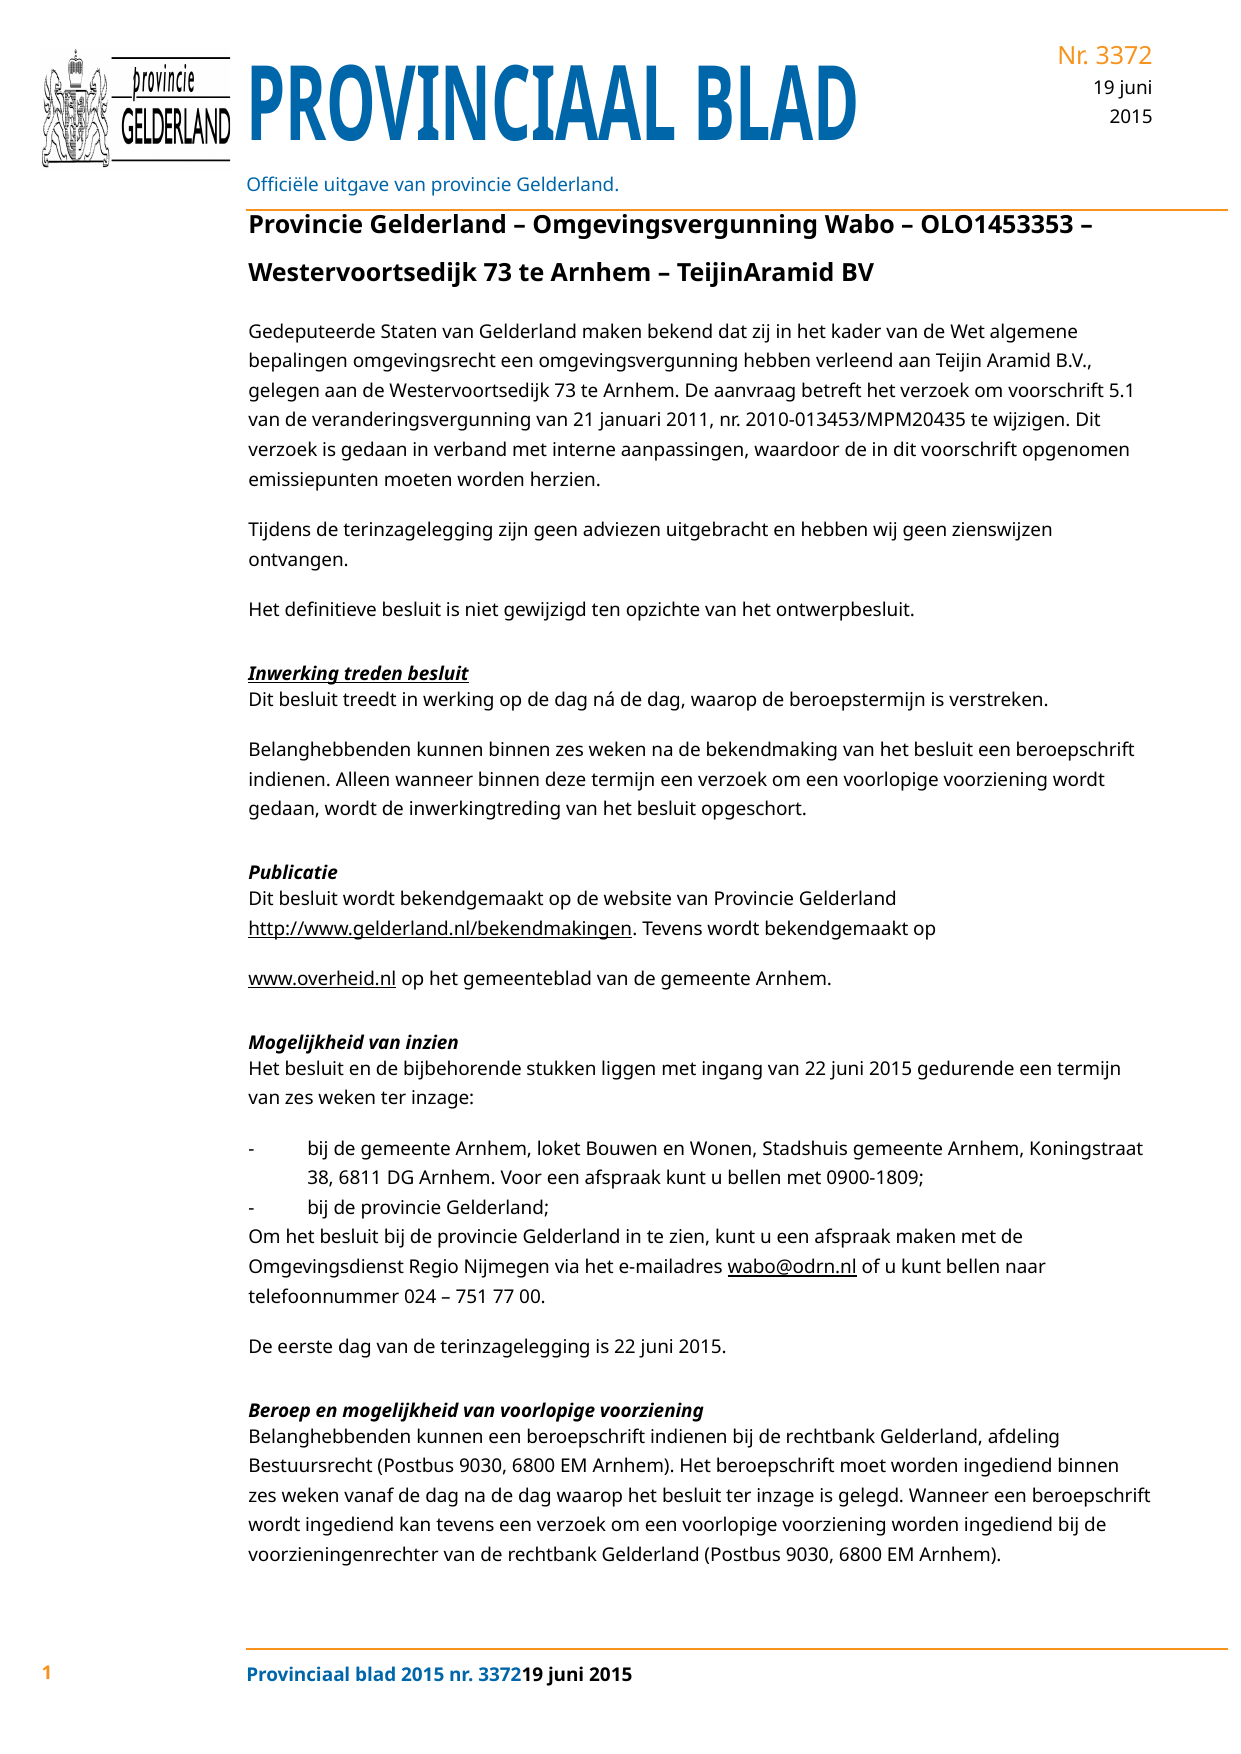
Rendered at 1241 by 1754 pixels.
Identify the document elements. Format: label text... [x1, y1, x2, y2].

list bij de provincie Gelderland; [248, 1194, 1152, 1220]
text Dit besluit wordt bekendgemaakt op de website van Provincie Gelderland http://www.gelderland.nl/bekendmakingen. Tevens wordt bekendgemaakt op [248, 885, 1152, 941]
text www.overheid.nl op het gemeenteblad van de gemeente Arnhem. [248, 965, 1152, 991]
text Publicatie [248, 859, 1152, 885]
text Het definitieve besluit is niet gewijzigd ten opzichte van het ontwerpbesluit. [248, 596, 1152, 622]
picture [41, 47, 231, 172]
text Tijdens de terinzagelegging zijn geen adviezen uitgebracht en hebben wij geen zienswijzen ontvangen. [248, 516, 1152, 572]
text Mogelijkheid van inzien [248, 1029, 1152, 1055]
text Beroep en mogelijkheid van voorlopige voorziening [248, 1397, 1152, 1423]
text Belanghebbenden kunnen binnen zes weken na de bekendmaking van het besluit een beroepschrift indienen. Alleen wanneer binnen deze termijn een verzoek om een voorlopige voorziening wordt gedaan, wordt de inwerkingtreding van het besluit opgeschort. [248, 736, 1152, 821]
text Belanghebbenden kunnen een beroepschrift indienen bij de rechtbank Gelderland, afdeling Bestuursrecht (Postbus 9030, 6800 EM Arnhem). Het beroepschrift moet worden ingediend binnen zes weken vanaf de dag na de dag waarop het besluit ter inzage is gelegd. Wanneer een beroepschrift wordt ingediend kan tevens een verzoek om een voorlopige voorziening worden ingediend bij de voorzieningenrechter van de rechtbank Gelderland (Postbus 9030, 6800 EM Arnhem). [248, 1423, 1152, 1567]
text Gedeputeerde Staten van Gelderland maken bekend dat zij in het kader van de Wet algemene bepalingen omgevingsrecht een omgevingsvergunning hebben verleend aan Teijin Aramid B.V., gelegen aan de Westervoortsedijk 73 te Arnhem. De aanvraag betreft het verzoek om voorschrift 5.1 van de veranderingsvergunning van 21 januari 2011, nr. 2010-013453/MPM20435 te wijzigen. Dit verzoek is gedaan in verband met interne aanpassingen, waardoor de in dit voorschrift opgenomen emissiepunten moeten worden herzien. [248, 318, 1152, 492]
text De eerste dag van de terinzagelegging is 22 juni 2015. [248, 1333, 1152, 1359]
text Het besluit en de bijbehorende stukken liggen met ingang van 22 juni 2015 gedurende een termijn van zes weken ter inzage: [248, 1055, 1152, 1110]
text Dit besluit treedt in werking op de dag ná de dag, waarop de beroepstermijn is verstreken. [248, 686, 1152, 712]
text Provincie Gelderland – Omgevingsvergunning Wabo – OLO1453353 – Westervoortsedijk 73 te Arnhem – TeijinAramid BV [248, 211, 1152, 288]
text Inwerking treden besluit [248, 660, 1152, 686]
list bij de gemeente Arnhem, loket Bouwen en Wonen, Stadshuis gemeente Arnhem, Koningstraat 38, 6811 DG Arnhem. Voor een afspraak kunt u bellen met 0900-1809; [248, 1135, 1152, 1190]
text Om het besluit bij de provincie Gelderland in te zien, kunt u een afspraak maken met de Omgevingsdienst Regio Nijmegen via het e-mailadres wabo@odrn.nl of u kunt bellen naar telefoonnummer 024 – 751 77 00. [248, 1224, 1152, 1308]
